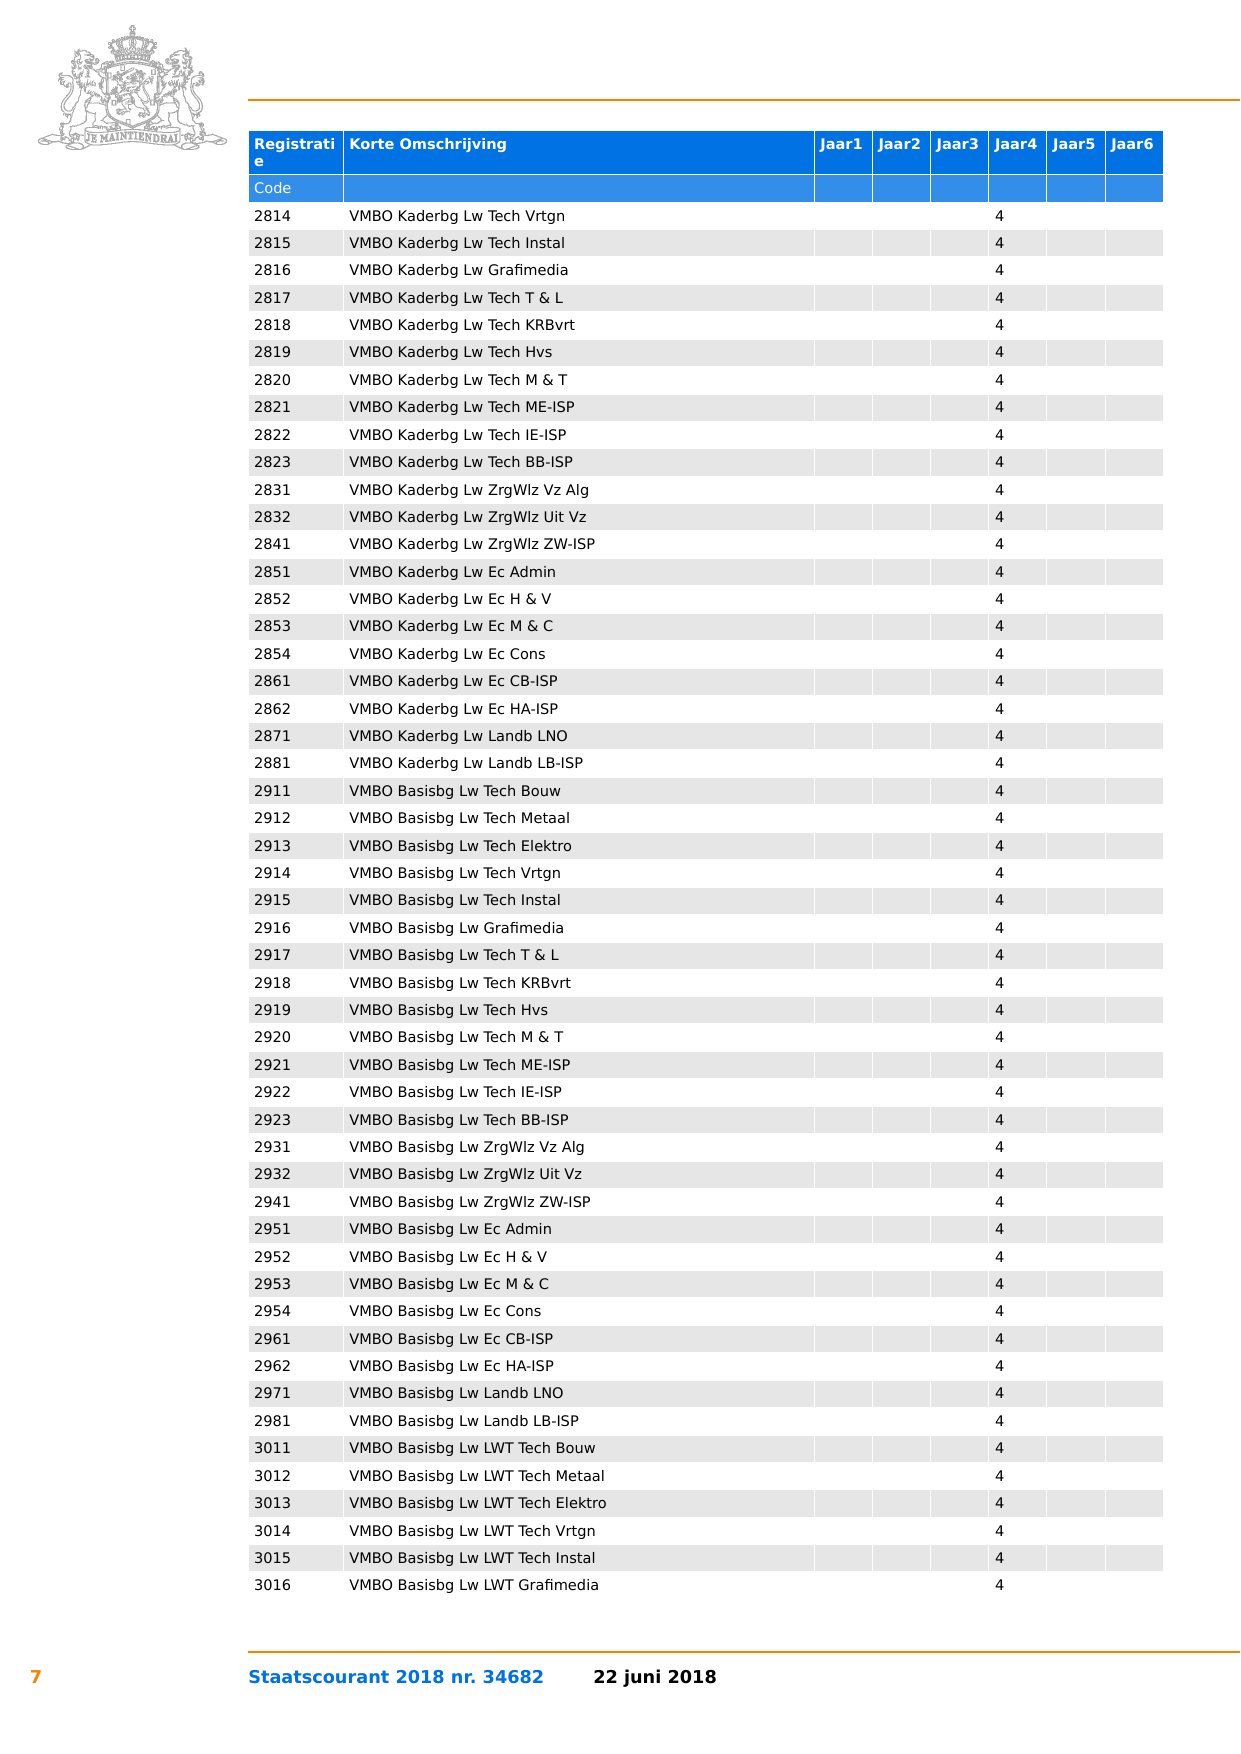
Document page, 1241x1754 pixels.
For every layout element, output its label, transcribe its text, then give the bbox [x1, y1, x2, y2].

table_cell [815, 367, 872, 393]
table_cell [873, 669, 930, 695]
table_cell 2853 [249, 614, 343, 640]
table_cell [1047, 1025, 1105, 1051]
table_cell 4 [989, 1490, 1046, 1517]
table_cell [1047, 696, 1105, 722]
table_cell 3013 [249, 1490, 343, 1517]
table_cell [1106, 860, 1163, 887]
table_cell 4 [989, 888, 1046, 914]
table_header Jaar4 [989, 131, 1046, 174]
table_cell [1047, 203, 1105, 229]
table_cell 2912 [249, 805, 343, 832]
table_cell 4 [989, 1134, 1046, 1161]
table_cell [1047, 1052, 1105, 1078]
table_cell [1047, 1573, 1105, 1599]
table_cell 3011 [249, 1436, 343, 1462]
table_cell 4 [989, 285, 1046, 311]
table_cell 2961 [249, 1326, 343, 1352]
table_cell [1047, 669, 1105, 695]
table_cell [1047, 312, 1105, 339]
table_cell 2922 [249, 1079, 343, 1106]
table_cell [1106, 778, 1163, 804]
table_cell [873, 1299, 930, 1325]
table_cell 4 [989, 1216, 1046, 1243]
table_cell 4 [989, 449, 1046, 476]
table_cell 2818 [249, 312, 343, 339]
table_cell 3016 [249, 1573, 343, 1599]
table_cell [1106, 1025, 1163, 1051]
table_cell 4 [989, 1518, 1046, 1544]
table_cell [873, 888, 930, 914]
table_cell [873, 1463, 930, 1489]
table_cell 2952 [249, 1244, 343, 1270]
picture [38, 25, 227, 150]
table_cell 4 [989, 504, 1046, 530]
table_cell 4 [989, 1463, 1046, 1489]
table_cell VMBO Kaderbg Lw ZrgWlz Vz Alg [344, 477, 814, 503]
table_cell 4 [989, 395, 1046, 421]
table_cell VMBO Basisbg Lw Ec CB-ISP [344, 1326, 814, 1352]
table_cell 4 [989, 1408, 1046, 1434]
table_cell 4 [989, 669, 1046, 695]
table_cell [931, 1490, 988, 1517]
table_cell [931, 395, 988, 421]
table_cell [815, 1573, 872, 1599]
table_cell [815, 1271, 872, 1297]
table_cell [931, 367, 988, 393]
table_cell [931, 1189, 988, 1215]
table_header Jaar2 [873, 131, 930, 174]
table_cell VMBO Basisbg Lw Tech Instal [344, 888, 814, 914]
table_cell [873, 1189, 930, 1215]
table_cell 2941 [249, 1189, 343, 1215]
table_cell [1047, 175, 1105, 202]
table_cell 4 [989, 203, 1046, 229]
table_cell [873, 723, 930, 749]
table_cell [931, 449, 988, 476]
table_cell 2814 [249, 203, 343, 229]
table_cell [931, 805, 988, 832]
table_cell [1106, 1326, 1163, 1352]
table_header Registratie [249, 131, 343, 174]
table_cell 4 [989, 422, 1046, 448]
table_cell [815, 778, 872, 804]
table_cell [815, 1545, 872, 1571]
table_cell VMBO Kaderbg Lw Tech BB-ISP [344, 449, 814, 476]
table_cell VMBO Basisbg Lw Tech Metaal [344, 805, 814, 832]
table_cell 4 [989, 1381, 1046, 1407]
table_cell [1106, 203, 1163, 229]
table_cell 2854 [249, 641, 343, 667]
table_cell [815, 422, 872, 448]
table_cell [1106, 1244, 1163, 1270]
table_cell [1047, 367, 1105, 393]
table_cell VMBO Basisbg Lw Tech Elektro [344, 833, 814, 859]
table_cell [873, 641, 930, 667]
table_cell [1106, 1545, 1163, 1571]
table_cell [931, 641, 988, 667]
table_cell 2821 [249, 395, 343, 421]
table_cell VMBO Kaderbg Lw Landb LB-ISP [344, 751, 814, 777]
table_cell [873, 504, 930, 530]
table_cell [815, 641, 872, 667]
table_cell [815, 175, 872, 202]
table_cell VMBO Basisbg Lw Tech KRBvrt [344, 970, 814, 996]
table_cell [931, 997, 988, 1023]
table_cell [1106, 943, 1163, 969]
table_cell [1106, 1079, 1163, 1106]
table_cell [873, 1490, 930, 1517]
table_cell 4 [989, 1271, 1046, 1297]
table_cell [815, 203, 872, 229]
table_cell [931, 860, 988, 887]
table_cell [931, 1134, 988, 1161]
table_cell 4 [989, 751, 1046, 777]
table_cell [815, 997, 872, 1023]
table_cell [931, 559, 988, 585]
table_cell VMBO Kaderbg Lw ZrgWlz ZW-ISP [344, 531, 814, 558]
table_cell 4 [989, 1189, 1046, 1215]
table_cell [873, 1408, 930, 1434]
table_cell [815, 477, 872, 503]
table_cell 4 [989, 641, 1046, 667]
table_cell [931, 1271, 988, 1297]
table_cell [1047, 723, 1105, 749]
table_cell VMBO Kaderbg Lw Tech IE-ISP [344, 422, 814, 448]
table_cell [1047, 477, 1105, 503]
table_cell [873, 340, 930, 366]
table_header Jaar6 [1106, 131, 1163, 174]
table_cell [873, 1573, 930, 1599]
table_cell [1047, 559, 1105, 585]
table_cell 2917 [249, 943, 343, 969]
table_cell [1106, 1271, 1163, 1297]
table_header Jaar1 [815, 131, 872, 174]
table_cell [931, 1079, 988, 1106]
table_cell [1047, 1107, 1105, 1133]
table_cell VMBO Kaderbg Lw Ec H & V [344, 586, 814, 613]
table_cell [873, 1162, 930, 1188]
table_cell [815, 449, 872, 476]
table_cell 2852 [249, 586, 343, 613]
table_cell [1047, 1381, 1105, 1407]
table_cell 4 [989, 943, 1046, 969]
table_cell [873, 1326, 930, 1352]
table_cell [931, 1216, 988, 1243]
table_cell [1106, 888, 1163, 914]
table_cell [1047, 1189, 1105, 1215]
table_cell [1106, 477, 1163, 503]
table_cell VMBO Basisbg Lw Ec M & C [344, 1271, 814, 1297]
table_cell [1106, 312, 1163, 339]
table_cell [931, 477, 988, 503]
table_cell [815, 970, 872, 996]
table_cell VMBO Kaderbg Lw Ec CB-ISP [344, 669, 814, 695]
table_cell 4 [989, 477, 1046, 503]
table_cell [815, 395, 872, 421]
table_cell [873, 477, 930, 503]
table_cell VMBO Kaderbg Lw Tech T & L [344, 285, 814, 311]
table_cell [1047, 531, 1105, 558]
table_cell 2819 [249, 340, 343, 366]
table_cell [931, 833, 988, 859]
table_cell 2881 [249, 751, 343, 777]
table_cell 4 [989, 367, 1046, 393]
table_cell [873, 203, 930, 229]
table_cell 3015 [249, 1545, 343, 1571]
table_cell VMBO Basisbg Lw Tech Hvs [344, 997, 814, 1023]
table_cell [1106, 1216, 1163, 1243]
table_cell [1106, 641, 1163, 667]
table_cell [1047, 230, 1105, 256]
table_cell [873, 970, 930, 996]
table_cell VMBO Basisbg Lw Tech ME-ISP [344, 1052, 814, 1078]
table_cell [931, 778, 988, 804]
table_cell [873, 997, 930, 1023]
table_cell 2921 [249, 1052, 343, 1078]
table_cell 2981 [249, 1408, 343, 1434]
table_cell [815, 1408, 872, 1434]
table_cell 2932 [249, 1162, 343, 1188]
table_cell [1106, 1518, 1163, 1544]
table_cell 3012 [249, 1463, 343, 1489]
table_cell [1047, 1436, 1105, 1462]
table_cell VMBO Kaderbg Lw Tech KRBvrt [344, 312, 814, 339]
table_cell [815, 1353, 872, 1380]
table_cell [1047, 915, 1105, 941]
table_cell [1106, 258, 1163, 284]
table_cell [1047, 997, 1105, 1023]
table_cell 4 [989, 1353, 1046, 1380]
table_cell [815, 504, 872, 530]
table_cell [931, 669, 988, 695]
table_cell [1106, 1408, 1163, 1434]
table_cell [931, 285, 988, 311]
table_cell [873, 395, 930, 421]
table_cell VMBO Basisbg Lw ZrgWlz ZW-ISP [344, 1189, 814, 1215]
table_cell [931, 1162, 988, 1188]
table_cell [1047, 778, 1105, 804]
table_cell 2822 [249, 422, 343, 448]
table_cell [873, 230, 930, 256]
table_cell [1106, 723, 1163, 749]
table_cell [873, 1381, 930, 1407]
table_cell [815, 1326, 872, 1352]
table_cell VMBO Basisbg Lw Ec Admin [344, 1216, 814, 1243]
table_cell [873, 367, 930, 393]
table_cell 4 [989, 860, 1046, 887]
table_cell [1047, 860, 1105, 887]
table_cell 3014 [249, 1518, 343, 1544]
table_cell [931, 943, 988, 969]
table_cell VMBO Basisbg Lw Landb LNO [344, 1381, 814, 1407]
table_cell [1106, 504, 1163, 530]
table_cell 4 [989, 696, 1046, 722]
table_cell [815, 669, 872, 695]
table_cell [1106, 1162, 1163, 1188]
table_cell [931, 723, 988, 749]
table_cell [873, 586, 930, 613]
table_cell VMBO Basisbg Lw Tech M & T [344, 1025, 814, 1051]
table_cell [1047, 285, 1105, 311]
table_cell [873, 1134, 930, 1161]
table_cell 4 [989, 1079, 1046, 1106]
table_cell [931, 888, 988, 914]
table_cell 4 [989, 1436, 1046, 1462]
table_cell 4 [989, 778, 1046, 804]
table_cell 2831 [249, 477, 343, 503]
table_cell [873, 778, 930, 804]
table_cell VMBO Basisbg Lw ZrgWlz Uit Vz [344, 1162, 814, 1188]
table_cell [815, 943, 872, 969]
table_cell [1047, 1408, 1105, 1434]
table_cell 2823 [249, 449, 343, 476]
table_cell [1047, 1162, 1105, 1188]
table_cell VMBO Basisbg Lw Tech BB-ISP [344, 1107, 814, 1133]
table_cell [931, 1545, 988, 1571]
table_cell VMBO Basisbg Lw LWT Grafimedia [344, 1573, 814, 1599]
table_cell [1047, 888, 1105, 914]
table_cell [1047, 586, 1105, 613]
table_cell 4 [989, 312, 1046, 339]
table_header Korte Omschrijving [344, 131, 814, 174]
table_cell [1047, 641, 1105, 667]
table_cell [1047, 504, 1105, 530]
table_cell [1106, 970, 1163, 996]
table_cell [873, 943, 930, 969]
table_cell [1106, 1299, 1163, 1325]
table_cell 2916 [249, 915, 343, 941]
table_cell [931, 1107, 988, 1133]
table_cell [1106, 1052, 1163, 1078]
table_cell 2832 [249, 504, 343, 530]
table_cell 4 [989, 559, 1046, 585]
table_cell [815, 1052, 872, 1078]
table_cell [815, 312, 872, 339]
table_cell 4 [989, 1326, 1046, 1352]
table_cell [815, 1518, 872, 1544]
table_cell VMBO Basisbg Lw Ec Cons [344, 1299, 814, 1325]
table_cell [931, 230, 988, 256]
table_cell [873, 559, 930, 585]
table_cell VMBO Kaderbg Lw Ec Cons [344, 641, 814, 667]
table_cell [1106, 669, 1163, 695]
table_cell [1106, 1573, 1163, 1599]
table_cell [931, 531, 988, 558]
table_cell [344, 175, 814, 202]
table_cell [931, 1299, 988, 1325]
table_cell VMBO Basisbg Lw LWT Tech Elektro [344, 1490, 814, 1517]
table_cell [931, 1436, 988, 1462]
table_cell [931, 504, 988, 530]
table_cell [931, 340, 988, 366]
table_cell [931, 1408, 988, 1434]
table_cell 2871 [249, 723, 343, 749]
table_cell [931, 258, 988, 284]
table_cell [815, 1463, 872, 1489]
table_cell VMBO Basisbg Lw Landb LB-ISP [344, 1408, 814, 1434]
table_cell [873, 1271, 930, 1297]
table_cell [873, 258, 930, 284]
table_cell [1047, 422, 1105, 448]
table_cell 4 [989, 1162, 1046, 1188]
table_cell VMBO Basisbg Lw Ec HA-ISP [344, 1353, 814, 1380]
table_cell [931, 1025, 988, 1051]
table_cell [873, 833, 930, 859]
table_cell [815, 614, 872, 640]
table_cell 4 [989, 1107, 1046, 1133]
table_cell 2923 [249, 1107, 343, 1133]
table_cell [989, 175, 1046, 202]
table_cell [1106, 367, 1163, 393]
table_cell VMBO Basisbg Lw Tech IE-ISP [344, 1079, 814, 1106]
table_cell 4 [989, 230, 1046, 256]
table_cell 4 [989, 1573, 1046, 1599]
table_cell [1106, 449, 1163, 476]
table_header Jaar3 [931, 131, 988, 174]
table_cell [931, 1052, 988, 1078]
table_cell [1106, 1107, 1163, 1133]
table_cell [873, 1025, 930, 1051]
table_cell VMBO Basisbg Lw LWT Tech Instal [344, 1545, 814, 1571]
table_cell [1106, 1353, 1163, 1380]
table_cell VMBO Kaderbg Lw Tech ME-ISP [344, 395, 814, 421]
table_cell VMBO Basisbg Lw Tech T & L [344, 943, 814, 969]
table_cell [931, 1518, 988, 1544]
table_cell [1047, 751, 1105, 777]
table_cell Code [249, 175, 343, 202]
table_cell [1047, 833, 1105, 859]
table_cell 2971 [249, 1381, 343, 1407]
table_header Jaar5 [1047, 131, 1105, 174]
table_cell 2820 [249, 367, 343, 393]
table_cell [1106, 805, 1163, 832]
table_cell 2954 [249, 1299, 343, 1325]
table_cell [873, 1545, 930, 1571]
table_cell 2951 [249, 1216, 343, 1243]
table_cell [1047, 1326, 1105, 1352]
table_cell 4 [989, 723, 1046, 749]
table_cell [815, 1107, 872, 1133]
table_cell 4 [989, 531, 1046, 558]
table_cell [815, 723, 872, 749]
table_cell [931, 175, 988, 202]
table_cell [815, 230, 872, 256]
table_cell VMBO Kaderbg Lw ZrgWlz Uit Vz [344, 504, 814, 530]
table_cell [815, 1025, 872, 1051]
table_cell [1047, 1271, 1105, 1297]
table_cell [873, 1518, 930, 1544]
table_cell [873, 751, 930, 777]
table_cell VMBO Kaderbg Lw Tech Hvs [344, 340, 814, 366]
table_cell [931, 751, 988, 777]
table_cell 4 [989, 1545, 1046, 1571]
table_cell [873, 1244, 930, 1270]
table_cell [815, 586, 872, 613]
table_cell 4 [989, 586, 1046, 613]
table_cell [1047, 1353, 1105, 1380]
table_cell 2919 [249, 997, 343, 1023]
table_cell [931, 696, 988, 722]
table_cell [1106, 175, 1163, 202]
table_cell [873, 614, 930, 640]
table_cell [1047, 805, 1105, 832]
table_cell 2861 [249, 669, 343, 695]
table_cell VMBO Basisbg Lw Grafimedia [344, 915, 814, 941]
table_cell 2915 [249, 888, 343, 914]
table_cell [931, 1573, 988, 1599]
table_cell [873, 1079, 930, 1106]
table_cell [873, 1216, 930, 1243]
table_cell [815, 696, 872, 722]
table_cell [815, 1381, 872, 1407]
table_cell VMBO Basisbg Lw ZrgWlz Vz Alg [344, 1134, 814, 1161]
table_cell [873, 805, 930, 832]
table_cell [815, 888, 872, 914]
table_cell [931, 586, 988, 613]
table_cell 4 [989, 1025, 1046, 1051]
table_cell [1106, 1381, 1163, 1407]
table_cell [1106, 340, 1163, 366]
table_cell 4 [989, 970, 1046, 996]
table_cell 4 [989, 833, 1046, 859]
table_cell VMBO Kaderbg Lw Ec M & C [344, 614, 814, 640]
table_cell [815, 285, 872, 311]
table_cell VMBO Kaderbg Lw Grafimedia [344, 258, 814, 284]
table_cell [1106, 586, 1163, 613]
table_cell [1047, 1545, 1105, 1571]
table_cell 2817 [249, 285, 343, 311]
table_cell [815, 340, 872, 366]
table_cell [873, 860, 930, 887]
table_cell VMBO Kaderbg Lw Tech Vrtgn [344, 203, 814, 229]
table_cell [931, 1381, 988, 1407]
table_cell VMBO Kaderbg Lw Tech Instal [344, 230, 814, 256]
table_cell [1047, 340, 1105, 366]
table_cell [1106, 1463, 1163, 1489]
table_cell [931, 312, 988, 339]
table_cell [1106, 751, 1163, 777]
table_cell 2913 [249, 833, 343, 859]
table_cell [931, 203, 988, 229]
table_cell 2841 [249, 531, 343, 558]
table_cell [1047, 395, 1105, 421]
table_cell [1106, 696, 1163, 722]
table_cell 4 [989, 340, 1046, 366]
table_cell [815, 1299, 872, 1325]
table_cell 4 [989, 1244, 1046, 1270]
table_cell [1106, 614, 1163, 640]
table_cell [1047, 1244, 1105, 1270]
table_cell 4 [989, 1052, 1046, 1078]
table_cell [931, 915, 988, 941]
table_cell [1047, 943, 1105, 969]
table_cell [1047, 1463, 1105, 1489]
table_cell [873, 915, 930, 941]
table_cell [815, 559, 872, 585]
table_cell 4 [989, 614, 1046, 640]
table_cell [1047, 1216, 1105, 1243]
table_cell [815, 751, 872, 777]
table_cell 2862 [249, 696, 343, 722]
table_cell 2911 [249, 778, 343, 804]
table_cell VMBO Kaderbg Lw Ec Admin [344, 559, 814, 585]
table_cell [873, 175, 930, 202]
table_cell [1047, 970, 1105, 996]
table_cell 2918 [249, 970, 343, 996]
table_cell [873, 449, 930, 476]
table_cell [931, 970, 988, 996]
table_cell 4 [989, 915, 1046, 941]
table_cell [873, 422, 930, 448]
table_cell VMBO Basisbg Lw LWT Tech Bouw [344, 1436, 814, 1462]
table_cell [815, 1244, 872, 1270]
table_cell 4 [989, 258, 1046, 284]
table_cell VMBO Basisbg Lw Ec H & V [344, 1244, 814, 1270]
table_cell [931, 1463, 988, 1489]
table_cell VMBO Basisbg Lw Tech Bouw [344, 778, 814, 804]
table_cell [931, 1244, 988, 1270]
table_cell [1106, 422, 1163, 448]
table_cell [1106, 559, 1163, 585]
table_cell [1106, 531, 1163, 558]
table_cell [1106, 833, 1163, 859]
table_cell [1106, 285, 1163, 311]
table_cell [873, 1353, 930, 1380]
table_cell 2931 [249, 1134, 343, 1161]
table_cell VMBO Kaderbg Lw Ec HA-ISP [344, 696, 814, 722]
table_cell [1047, 1134, 1105, 1161]
table_cell 2815 [249, 230, 343, 256]
table_cell [815, 258, 872, 284]
table_cell [1106, 230, 1163, 256]
table_cell [815, 860, 872, 887]
table_cell 2953 [249, 1271, 343, 1297]
table_cell 2816 [249, 258, 343, 284]
table_cell 2851 [249, 559, 343, 585]
table_cell [1106, 395, 1163, 421]
table_cell [873, 312, 930, 339]
table_cell [815, 1079, 872, 1106]
table_cell [1106, 1189, 1163, 1215]
table_cell [815, 1216, 872, 1243]
table_cell [1047, 614, 1105, 640]
table_cell [1047, 258, 1105, 284]
table_cell VMBO Basisbg Lw Tech Vrtgn [344, 860, 814, 887]
table_cell [1047, 449, 1105, 476]
table_cell [815, 1134, 872, 1161]
table_cell VMBO Kaderbg Lw Tech M & T [344, 367, 814, 393]
table_cell [873, 1107, 930, 1133]
table_cell 2914 [249, 860, 343, 887]
table_cell 2920 [249, 1025, 343, 1051]
table_cell [815, 805, 872, 832]
table_cell VMBO Basisbg Lw LWT Tech Vrtgn [344, 1518, 814, 1544]
table_cell 2962 [249, 1353, 343, 1380]
table_cell [815, 1162, 872, 1188]
table_cell VMBO Basisbg Lw LWT Tech Metaal [344, 1463, 814, 1489]
table_cell [815, 1436, 872, 1462]
table_cell 4 [989, 805, 1046, 832]
table_cell [1047, 1079, 1105, 1106]
table_cell [873, 285, 930, 311]
table_cell [931, 1353, 988, 1380]
table_cell [815, 1189, 872, 1215]
table_cell 4 [989, 1299, 1046, 1325]
table_cell [1106, 915, 1163, 941]
table_cell [1047, 1299, 1105, 1325]
table_cell 4 [989, 997, 1046, 1023]
table_cell [931, 614, 988, 640]
table_cell [931, 422, 988, 448]
table_cell [1106, 1134, 1163, 1161]
table_cell [1106, 997, 1163, 1023]
table_cell VMBO Kaderbg Lw Landb LNO [344, 723, 814, 749]
table_cell [815, 1490, 872, 1517]
table_cell [815, 833, 872, 859]
table_cell [815, 915, 872, 941]
table_cell [1047, 1518, 1105, 1544]
table_cell [873, 1436, 930, 1462]
table_cell [931, 1326, 988, 1352]
table_cell [873, 696, 930, 722]
table_cell [1047, 1490, 1105, 1517]
table_cell [1106, 1490, 1163, 1517]
table_cell [873, 1052, 930, 1078]
table_cell [815, 531, 872, 558]
table_cell [1106, 1436, 1163, 1462]
table_cell [873, 531, 930, 558]
